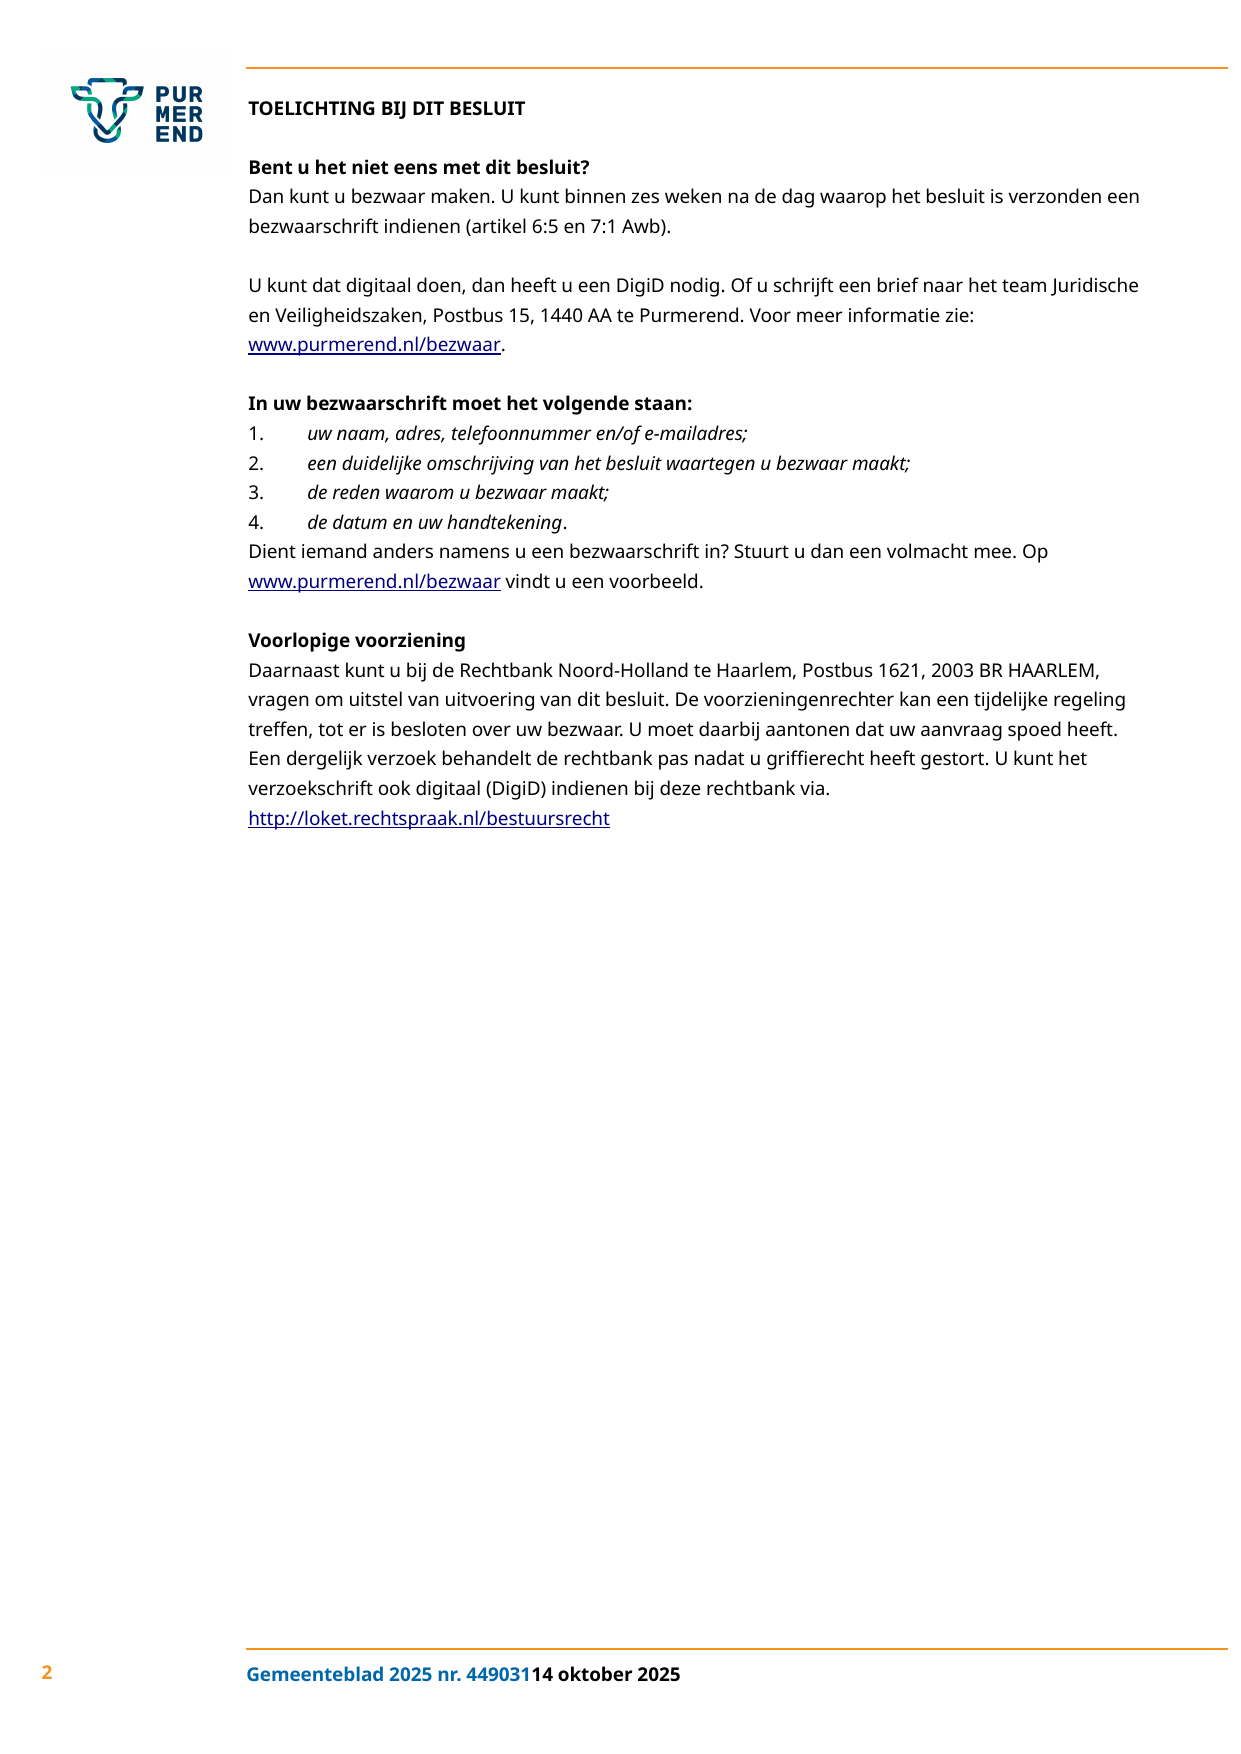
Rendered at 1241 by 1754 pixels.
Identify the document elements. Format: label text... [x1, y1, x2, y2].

table_header TOELICHTING BIJ DIT BESLUIT Bent u het niet eens met dit besluit? Dan kunt u bezwaar maken. U kunt binnen zes weken na de dag waarop het besluit is verzonden een bezwaarschrift indienen (artikel 6:5 en 7:1 Awb). U kunt dat digitaal doen, dan heeft u een DigiD nodig. Of u schrijft een brief naar het team Juridische en Veiligheidszaken, Postbus 15, 1440 AA te Purmerend. Voor meer informatie zie: www.purmerend.nl/bezwaar. In uw bezwaarschrift moet het volgende staan: uw naam, adres, telefoonnummer en/of e-mailadres; een duidelijke omschrijving van het besluit waartegen u bezwaar maakt; de reden waarom u bezwaar maakt; de datum en uw handtekening. Dient iemand anders namens u een bezwaarschrift in? Stuurt u dan een volmacht mee. Op www.purmerend.nl/bezwaar vindt u een voorbeeld. Voorlopige voorziening Daarnaast kunt u bij de Rechtbank Noord-Holland te Haarlem, Postbus 1621, 2003 BR HAARLEM, vragen om uitstel van uitvoering van dit besluit. De voorzieningenrechter kan een tijdelijke regeling treffen, tot er is besloten over uw bezwaar. U moet daarbij aantonen dat uw aanvraag spoed heeft. Een dergelijk verzoek behandelt de rechtbank pas nadat u griffierecht heeft gestort. U kunt het verzoekschrift ook digitaal (DigiD) indienen bij deze rechtbank via. http://loket.rechtspraak.nl/bestuursrecht [248, 95, 1152, 831]
picture [41, 47, 231, 172]
